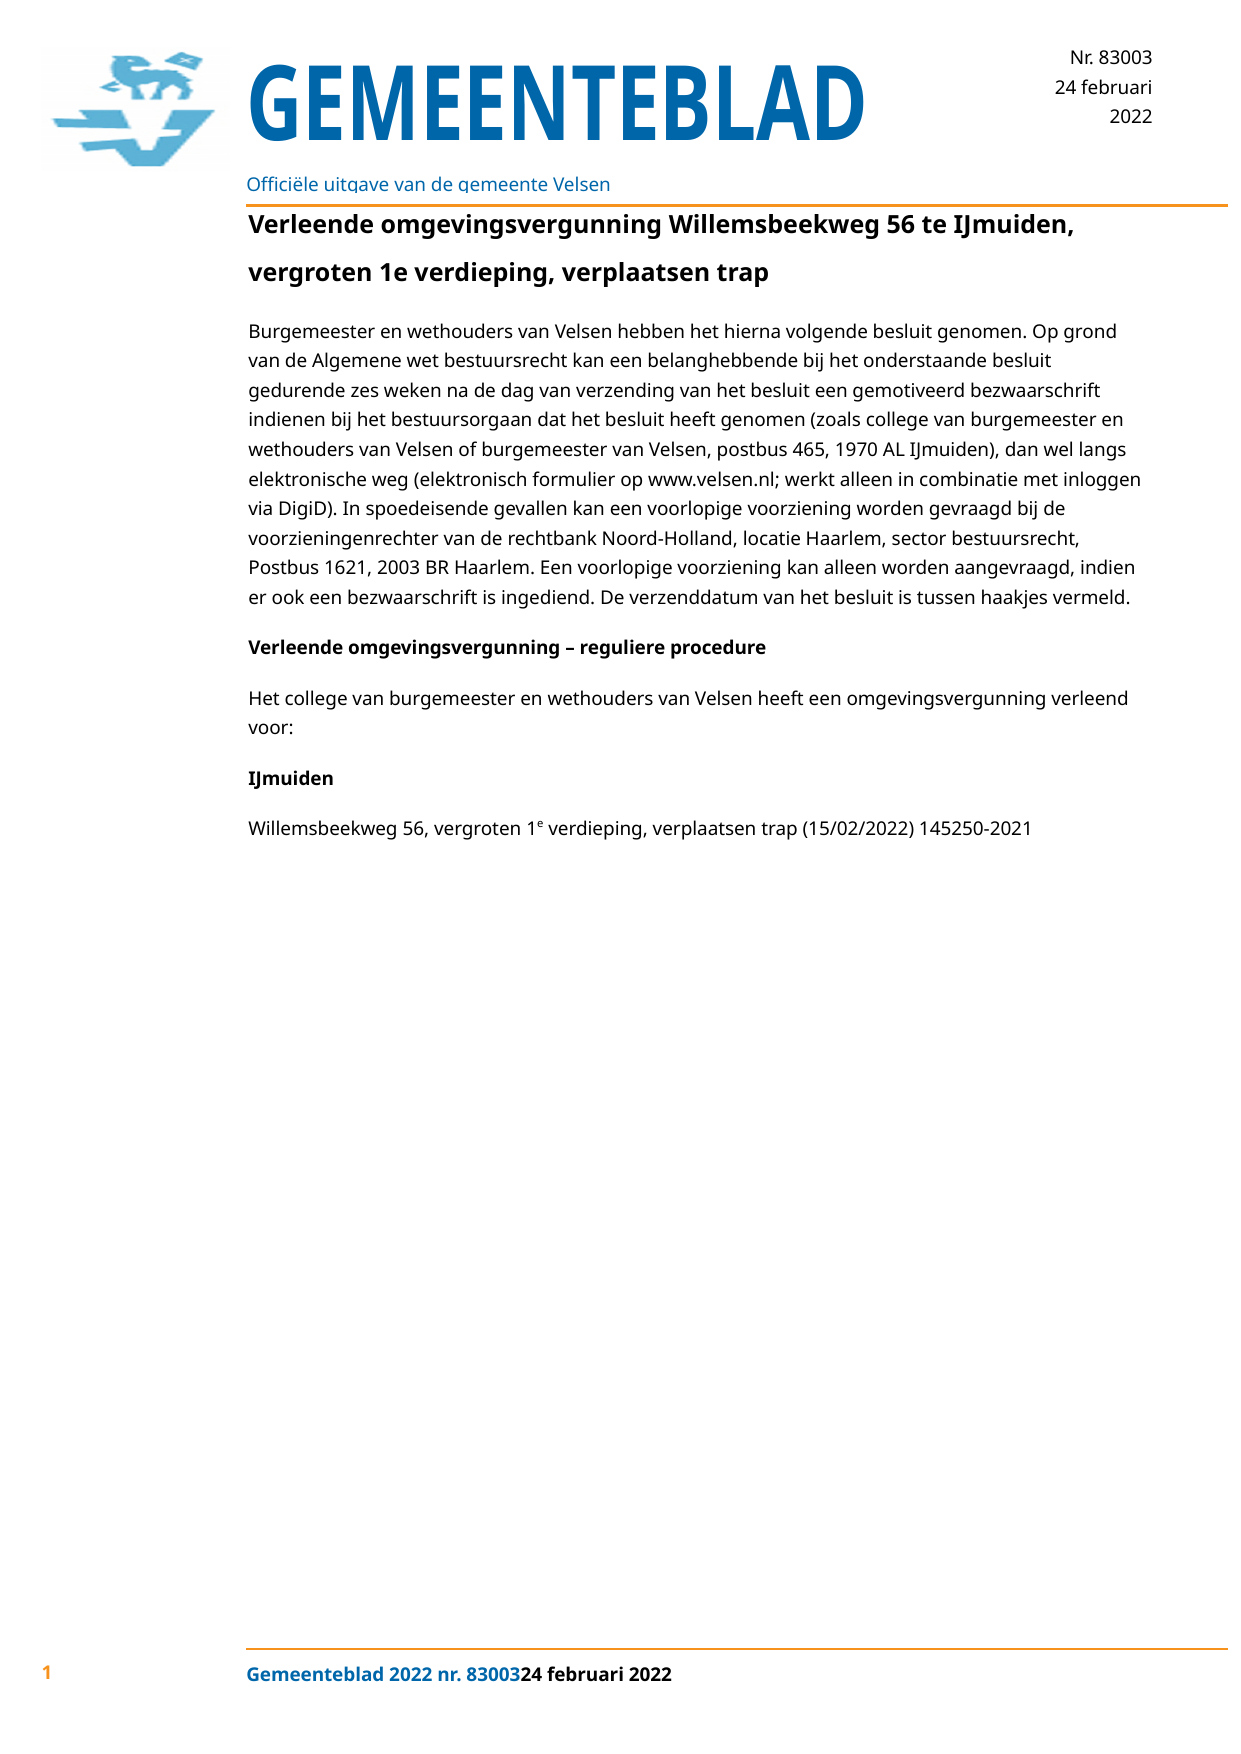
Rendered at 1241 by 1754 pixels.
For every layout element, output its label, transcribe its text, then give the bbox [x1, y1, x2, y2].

text Willemsbeekweg 56, vergroten 1e verdieping, verplaatsen trap (15/02/2022) 145250-2021 [248, 815, 1152, 841]
text IJmuiden [248, 765, 1152, 791]
picture [41, 47, 231, 172]
text Verleende omgevingsvergunning Willemsbeekweg 56 te IJmuiden, vergroten 1e verdieping, verplaatsen trap [248, 207, 1152, 288]
text Burgemeester en wethouders van Velsen hebben het hierna volgende besluit genomen. Op grond van de Algemene wet bestuursrecht kan een belanghebbende bij het onderstaande besluit gedurende zes weken na de dag van verzending van het besluit een gemotiveerd bezwaarschrift indienen bij het bestuursorgaan dat het besluit heeft genomen (zoals college van burgemeester en wethouders van Velsen of burgemeester van Velsen, postbus 465, 1970 AL IJmuiden), dan wel langs elektronische weg (elektronisch formulier op www.velsen.nl; werkt alleen in combinatie met inloggen via DigiD). In spoedeisende gevallen kan een voorlopige voorziening worden gevraagd bij de voorzieningenrechter van de rechtbank Noord-Holland, locatie Haarlem, sector bestuursrecht, Postbus 1621, 2003 BR Haarlem. Een voorlopige voorziening kan alleen worden aangevraagd, indien er ook een bezwaarschrift is ingediend. De verzenddatum van het besluit is tussen haakjes vermeld. [248, 318, 1152, 610]
text Verleende omgevingsvergunning – reguliere procedure [248, 634, 1152, 660]
text Het college van burgemeester en wethouders van Velsen heeft een omgevingsvergunning verleend voor: [248, 685, 1152, 740]
